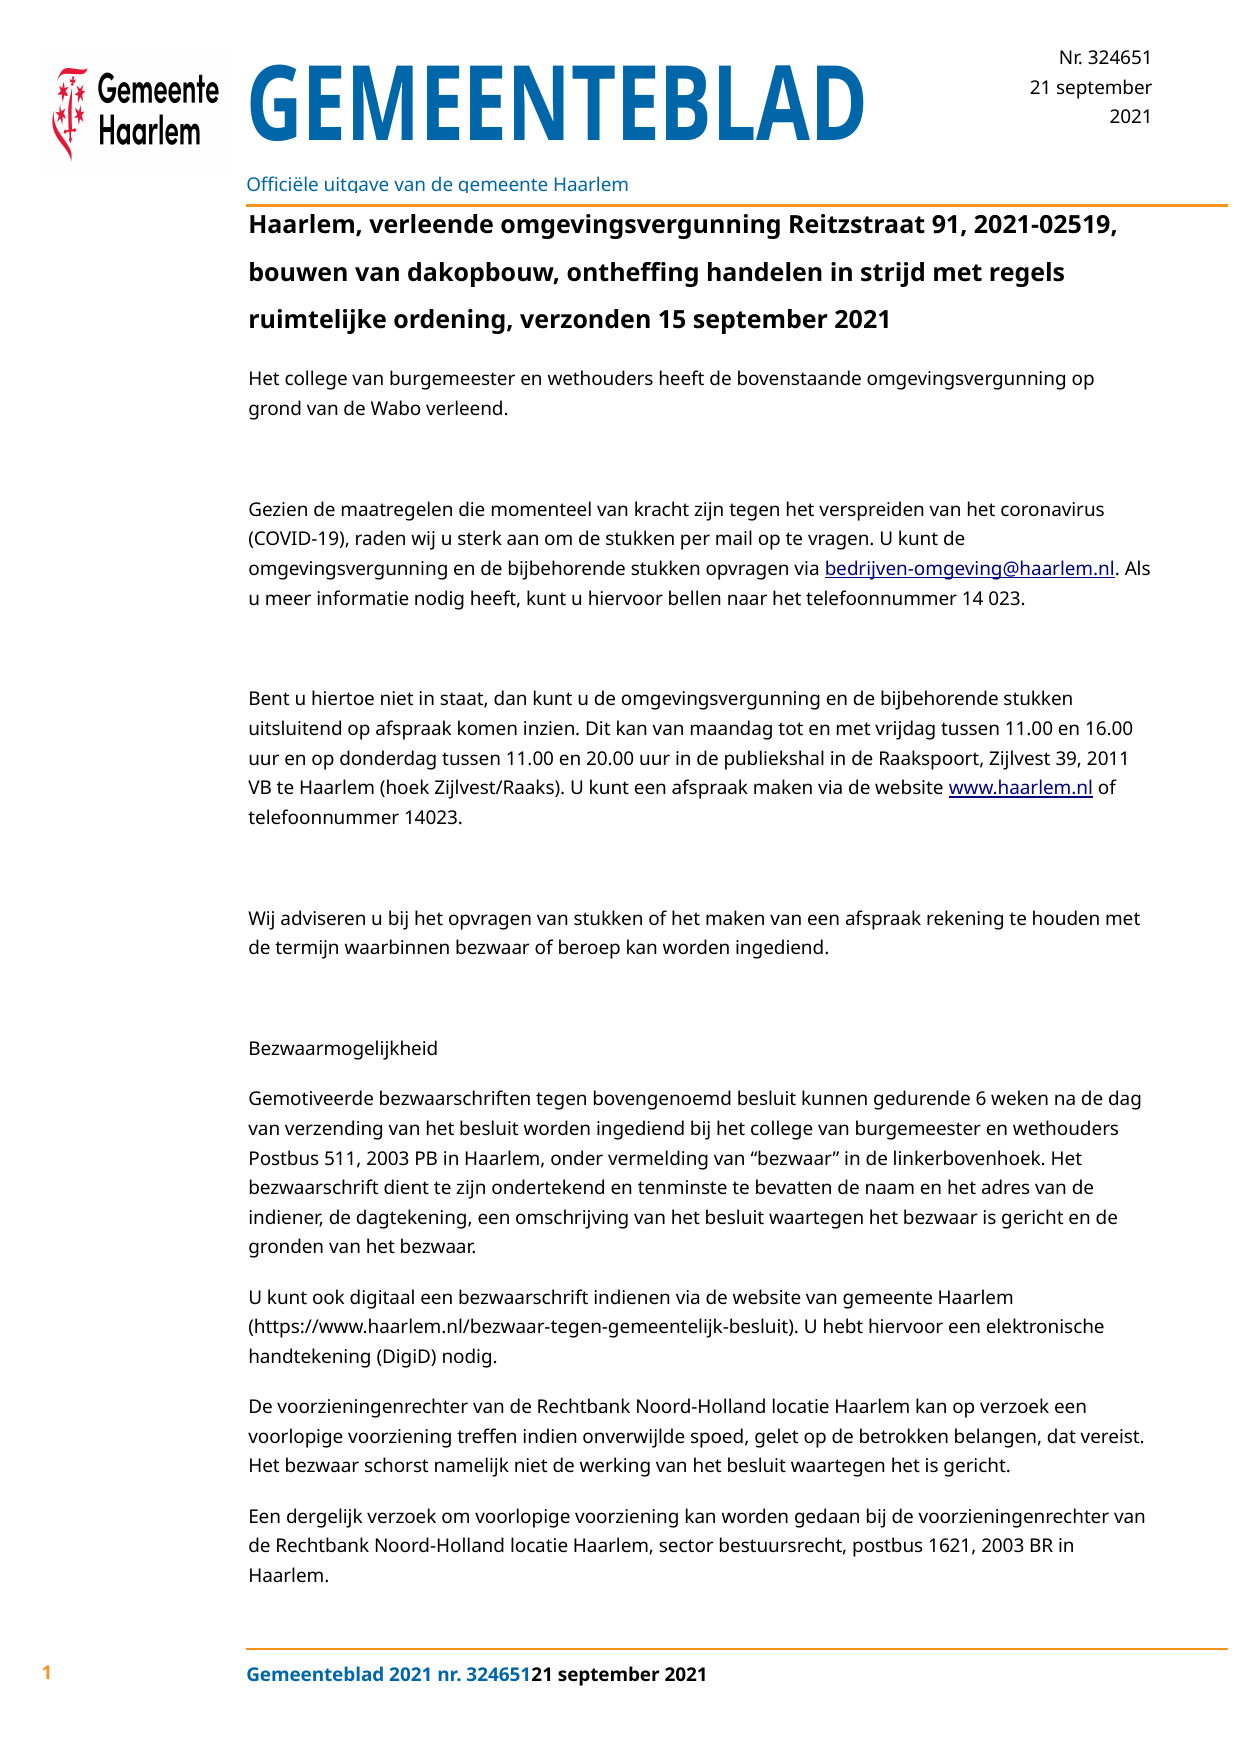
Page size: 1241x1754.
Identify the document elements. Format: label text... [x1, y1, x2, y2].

text Wij adviseren u bij het opvragen van stukken of het maken van een afspraak rekening te houden met de termijn waarbinnen bezwaar of beroep kan worden ingediend. [248, 905, 1152, 960]
text Gezien de maatregelen die momenteel van kracht zijn tegen het verspreiden van het coronavirus (COVID-19), raden wij u sterk aan om de stukken per mail op te vragen. U kunt de omgevingsvergunning en de bijbehorende stukken opvragen via bedrijven-omgeving@haarlem.nl. Als u meer informatie nodig heeft, kunt u hiervoor bellen naar het telefoonnummer 14 023. [248, 496, 1152, 610]
picture [41, 47, 231, 172]
text U kunt ook digitaal een bezwaarschrift indienen via de website van gemeente Haarlem (https://www.haarlem.nl/bezwaar-tegen-gemeentelijk-besluit). U hebt hiervoor een elektronische handtekening (DigiD) nodig. [248, 1284, 1152, 1369]
text Haarlem, verleende omgevingsvergunning Reitzstraat 91, 2021-02519, bouwen van dakopbouw, ontheffing handelen in strijd met regels ruimtelijke ordening, verzonden 15 september 2021 [248, 207, 1152, 336]
text Een dergelijk verzoek om voorlopige voorziening kan worden gedaan bij de voorzieningenrechter van de Rechtbank Noord-Holland locatie Haarlem, sector bestuursrecht, postbus 1621, 2003 BR in Haarlem. [248, 1503, 1152, 1588]
text Bent u hiertoe niet in staat, dan kunt u de omgevingsvergunning en de bijbehorende stukken uitsluitend op afspraak komen inzien. Dit kan van maandag tot en met vrijdag tussen 11.00 en 16.00 uur en op donderdag tussen 11.00 en 20.00 uur in de publiekshal in de Raakspoort, Zijlvest 39, 2011 VB te Haarlem (hoek Zijlvest/Raaks). U kunt een afspraak maken via de website www.haarlem.nl of telefoonnummer 14023. [248, 686, 1152, 829]
text Bezwaarmogelijkheid [248, 1035, 1152, 1061]
text De voorzieningenrechter van de Rechtbank Noord-Holland locatie Haarlem kan op verzoek een voorlopige voorziening treffen indien onverwijlde spoed, gelet op de betrokken belangen, dat vereist. Het bezwaar schorst namelijk niet de werking van het besluit waartegen het is gericht. [248, 1393, 1152, 1478]
text Gemotiveerde bezwaarschriften tegen bovengenoemd besluit kunnen gedurende 6 weken na de dag van verzending van het besluit worden ingediend bij het college van burgemeester en wethouders Postbus 511, 2003 PB in Haarlem, onder vermelding van “bezwaar” in de linkerbovenhoek. Het bezwaarschrift dient te zijn ondertekend en tenminste te bevatten de naam en het adres van de indiener, de dagtekening, een omschrijving van het besluit waartegen het bezwaar is gericht en de gronden van het bezwaar. [248, 1086, 1152, 1259]
text Het college van burgemeester en wethouders heeft de bovenstaande omgevingsvergunning op grond van de Wabo verleend. [248, 366, 1152, 421]
